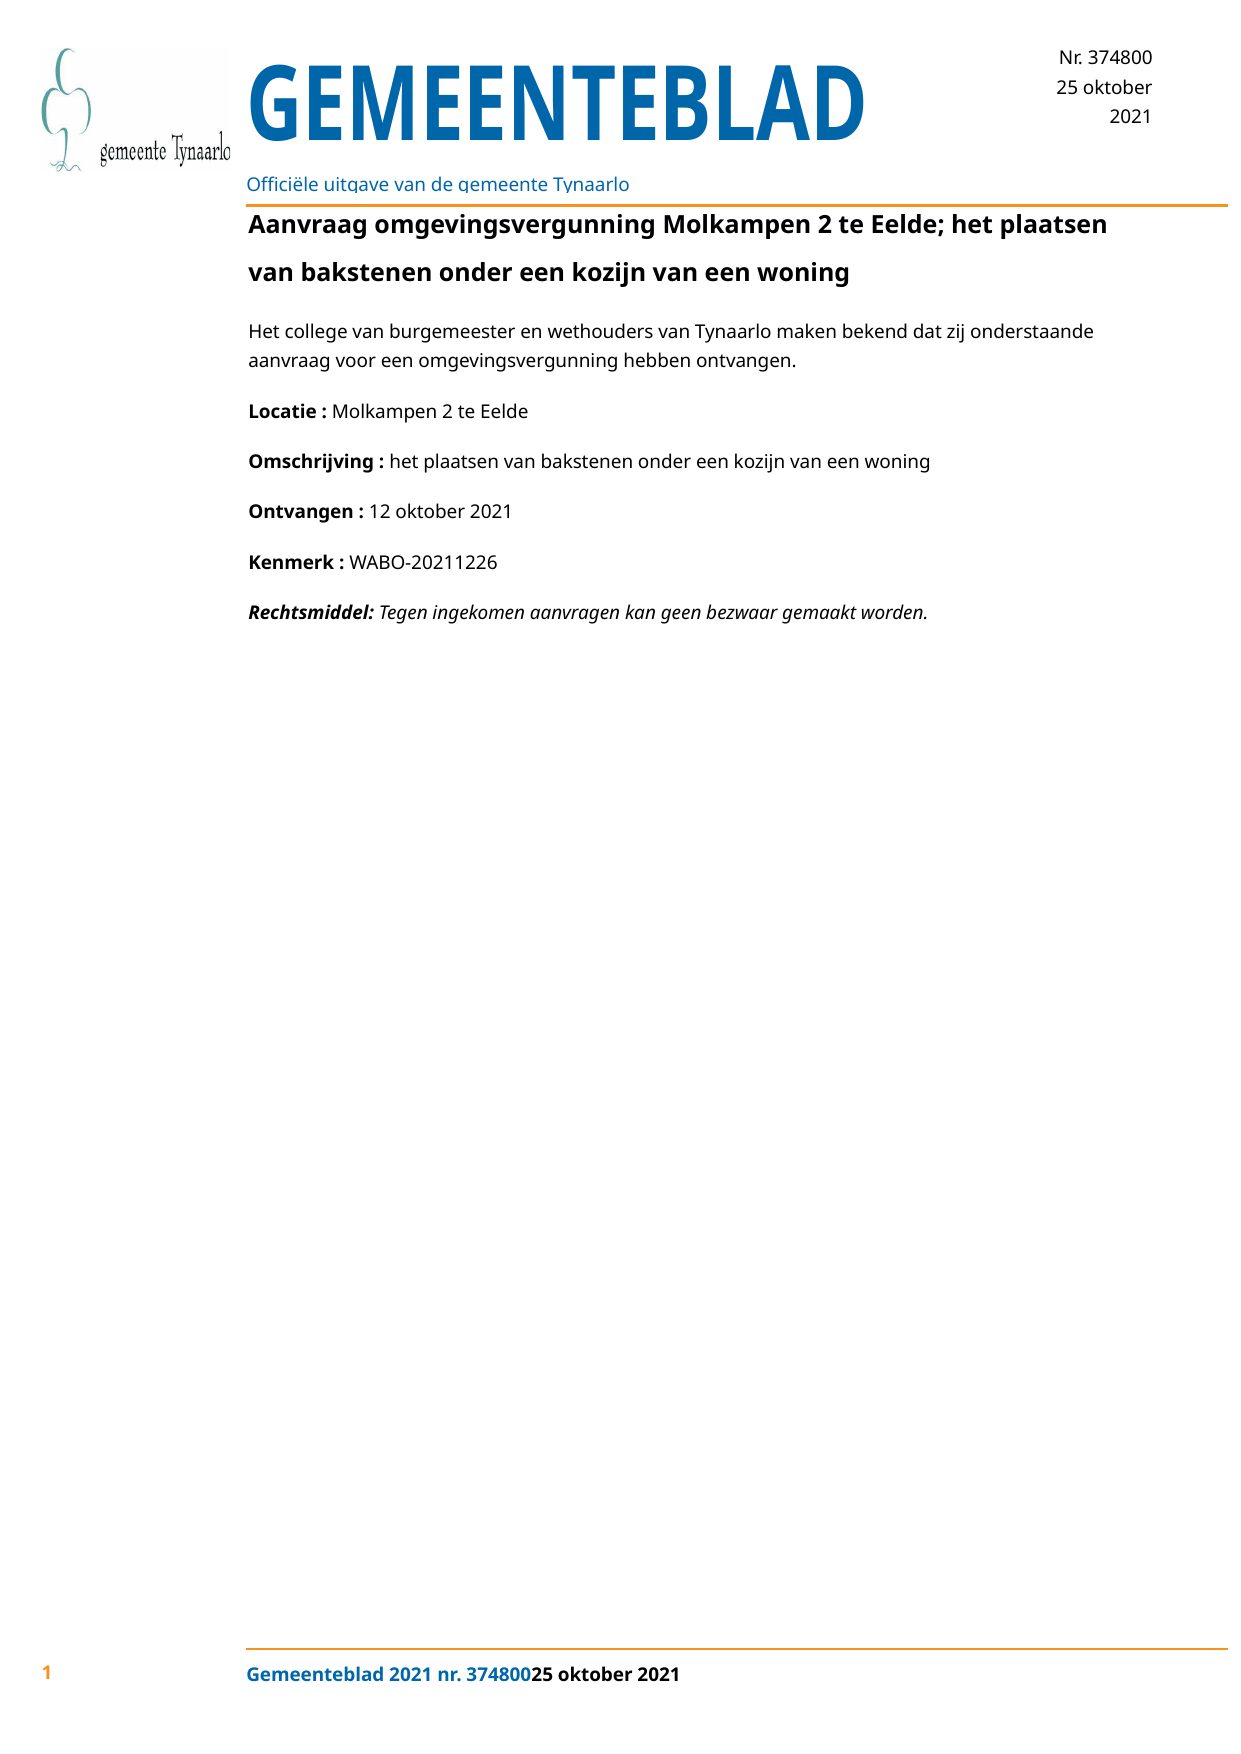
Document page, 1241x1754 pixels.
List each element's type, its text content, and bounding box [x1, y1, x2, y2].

text Locatie : Molkampen 2 te Eelde [248, 398, 1152, 424]
text Ontvangen : 12 oktober 2021 [248, 499, 1152, 524]
picture [41, 47, 231, 172]
text Het college van burgemeester en wethouders van Tynaarlo maken bekend dat zij onderstaande aanvraag voor een omgevingsvergunning hebben ontvangen. [248, 318, 1152, 373]
text Kenmerk : WABO-20211226 [248, 549, 1152, 575]
text Omschrijving : het plaatsen van bakstenen onder een kozijn van een woning [248, 448, 1152, 474]
text Aanvraag omgevingsvergunning Molkampen 2 te Eelde; het plaatsen van bakstenen onder een kozijn van een woning [248, 207, 1152, 288]
text Rechtsmiddel: Tegen ingekomen aanvragen kan geen bezwaar gemaakt worden. [248, 599, 1152, 625]
